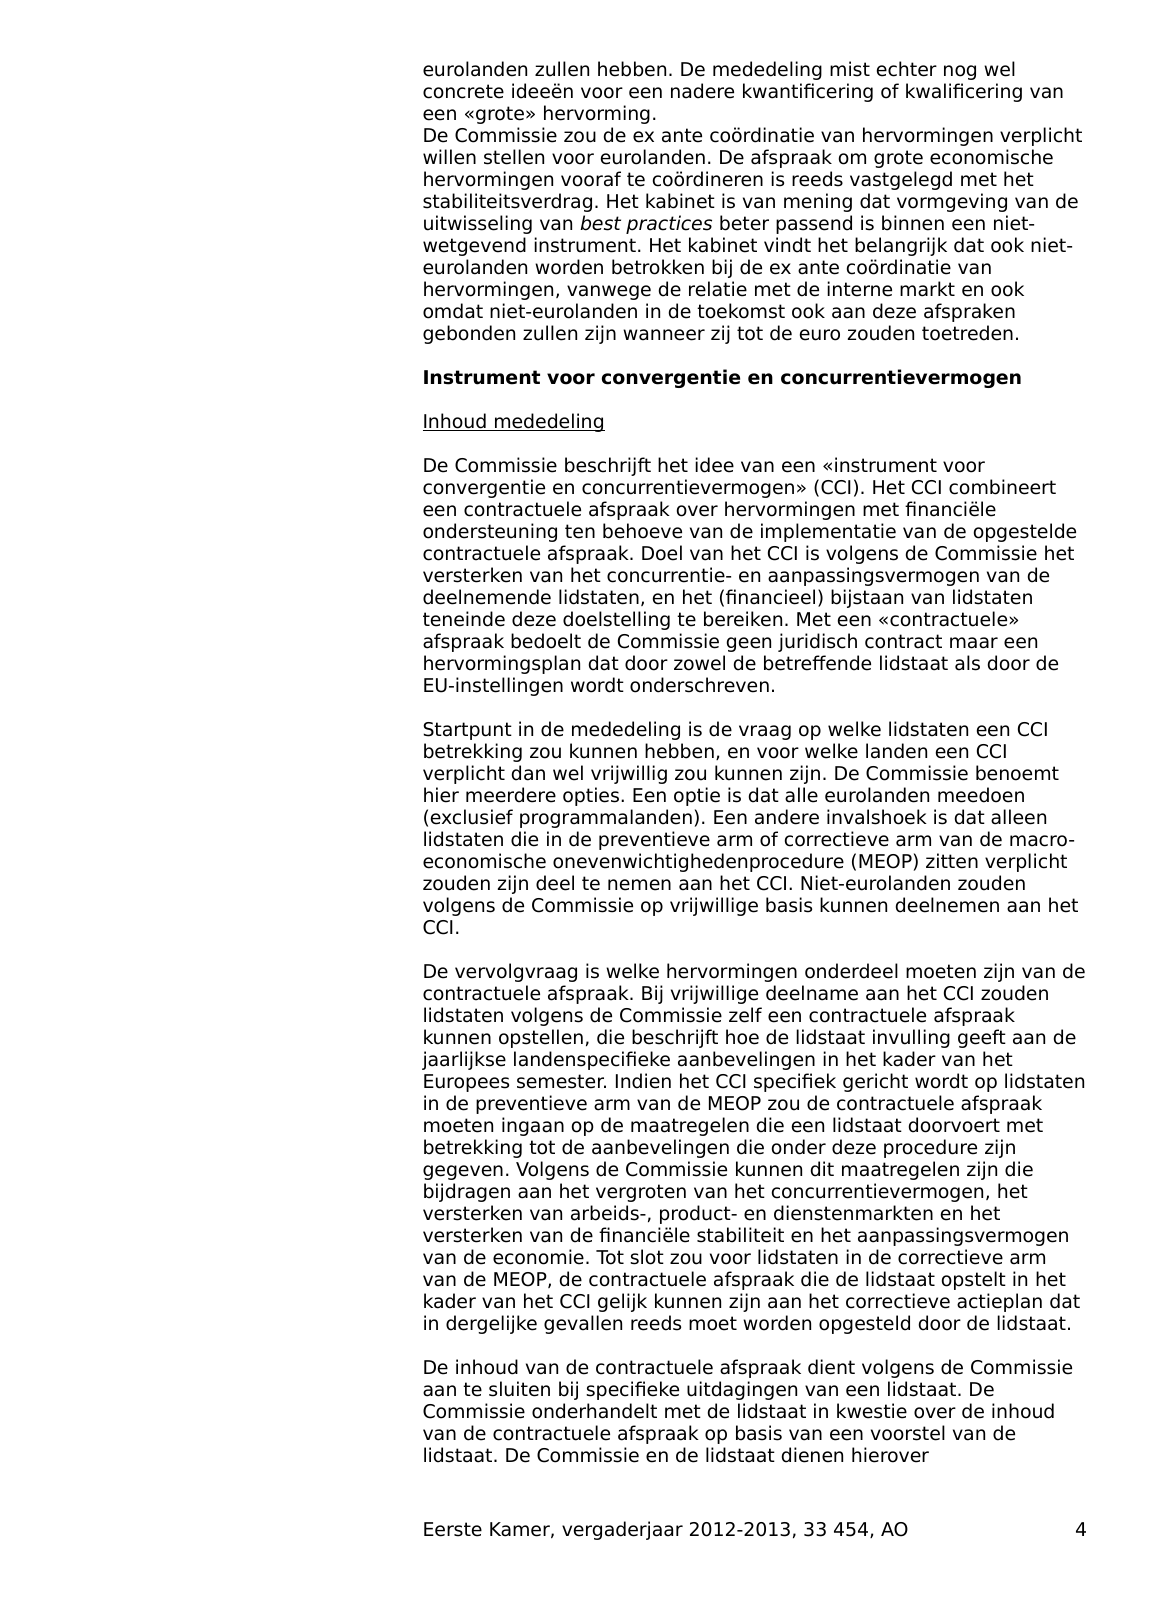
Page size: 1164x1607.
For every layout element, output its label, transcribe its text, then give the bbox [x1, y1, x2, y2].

subtitle Inhoud mededeling [422, 411, 1087, 433]
text De Commissie beschrijft het idee van een «instrument voor convergentie en concurrentievermogen» (CCI). Het CCI combineert een contractuele afspraak over hervormingen met financiële ondersteuning ten behoeve van de implementatie van de opgestelde contractuele afspraak. Doel van het CCI is volgens de Commissie het versterken van het concurrentie- en aanpassingsvermogen van de deelnemende lidstaten, en het (financieel) bijstaan van lidstaten teneinde deze doelstelling te bereiken. Met een «contractuele» afspraak bedoelt de Commissie geen juridisch contract maar een hervormingsplan dat door zowel de betreffende lidstaat als door de EU-instellingen wordt onderschreven. [422, 455, 1087, 697]
text De vervolgvraag is welke hervormingen onderdeel moeten zijn van de contractuele afspraak. Bij vrijwillige deelname aan het CCI zouden lidstaten volgens de Commissie zelf een contractuele afspraak kunnen opstellen, die beschrijft hoe de lidstaat invulling geeft aan de jaarlijkse landenspecifieke aanbevelingen in het kader van het Europees semester. Indien het CCI specifiek gericht wordt op lidstaten in de preventieve arm van de MEOP zou de contractuele afspraak moeten ingaan op de maatregelen die een lidstaat doorvoert met betrekking tot de aanbevelingen die onder deze procedure zijn gegeven. Volgens de Commissie kunnen dit maatregelen zijn die bijdragen aan het vergroten van het concurrentievermogen, het versterken van arbeids-, product- en dienstenmarkten en het versterken van de financiële stabiliteit en het aanpassingsvermogen van de economie. Tot slot zou voor lidstaten in de correctieve arm van de MEOP, de contractuele afspraak die de lidstaat opstelt in het kader van het CCI gelijk kunnen zijn aan het correctieve actieplan dat in dergelijke gevallen reeds moet worden opgesteld door de lidstaat. [422, 961, 1087, 1335]
text Startpunt in de mededeling is de vraag op welke lidstaten een CCI betrekking zou kunnen hebben, en voor welke landen een CCI verplicht dan wel vrijwillig zou kunnen zijn. De Commissie benoemt hier meerdere opties. Een optie is dat alle eurolanden meedoen (exclusief programmalanden). Een andere invalshoek is dat alleen lidstaten die in de preventieve arm of correctieve arm van de macro-economische onevenwichtighedenprocedure (MEOP) zitten verplicht zouden zijn deel te nemen aan het CCI. Niet-eurolanden zouden volgens de Commissie op vrijwillige basis kunnen deelnemen aan het CCI. [422, 719, 1087, 939]
text eurolanden zullen hebben. De mededeling mist echter nog wel concrete ideeën voor een nadere kwantificering of kwalificering van een «grote» hervorming. [422, 59, 1087, 125]
text De Commissie zou de ex ante coördinatie van hervormingen verplicht willen stellen voor eurolanden. De afspraak om grote economische hervormingen vooraf te coördineren is reeds vastgelegd met het stabiliteitsverdrag. Het kabinet is van mening dat vormgeving van de uitwisseling van best practices beter passend is binnen een niet-wetgevend instrument. Het kabinet vindt het belangrijk dat ook niet-eurolanden worden betrokken bij de ex ante coördinatie van hervormingen, vanwege de relatie met de interne markt en ook omdat niet-eurolanden in de toekomst ook aan deze afspraken gebonden zullen zijn wanneer zij tot de euro zouden toetreden. [422, 125, 1087, 345]
text De inhoud van de contractuele afspraak dient volgens de Commissie aan te sluiten bij specifieke uitdagingen van een lidstaat. De Commissie onderhandelt met de lidstaat in kwestie over de inhoud van de contractuele afspraak op basis van een voorstel van de lidstaat. De Commissie en de lidstaat dienen hierover [422, 1357, 1087, 1467]
subtitle Instrument voor convergentie en concurrentievermogen [422, 367, 1087, 389]
